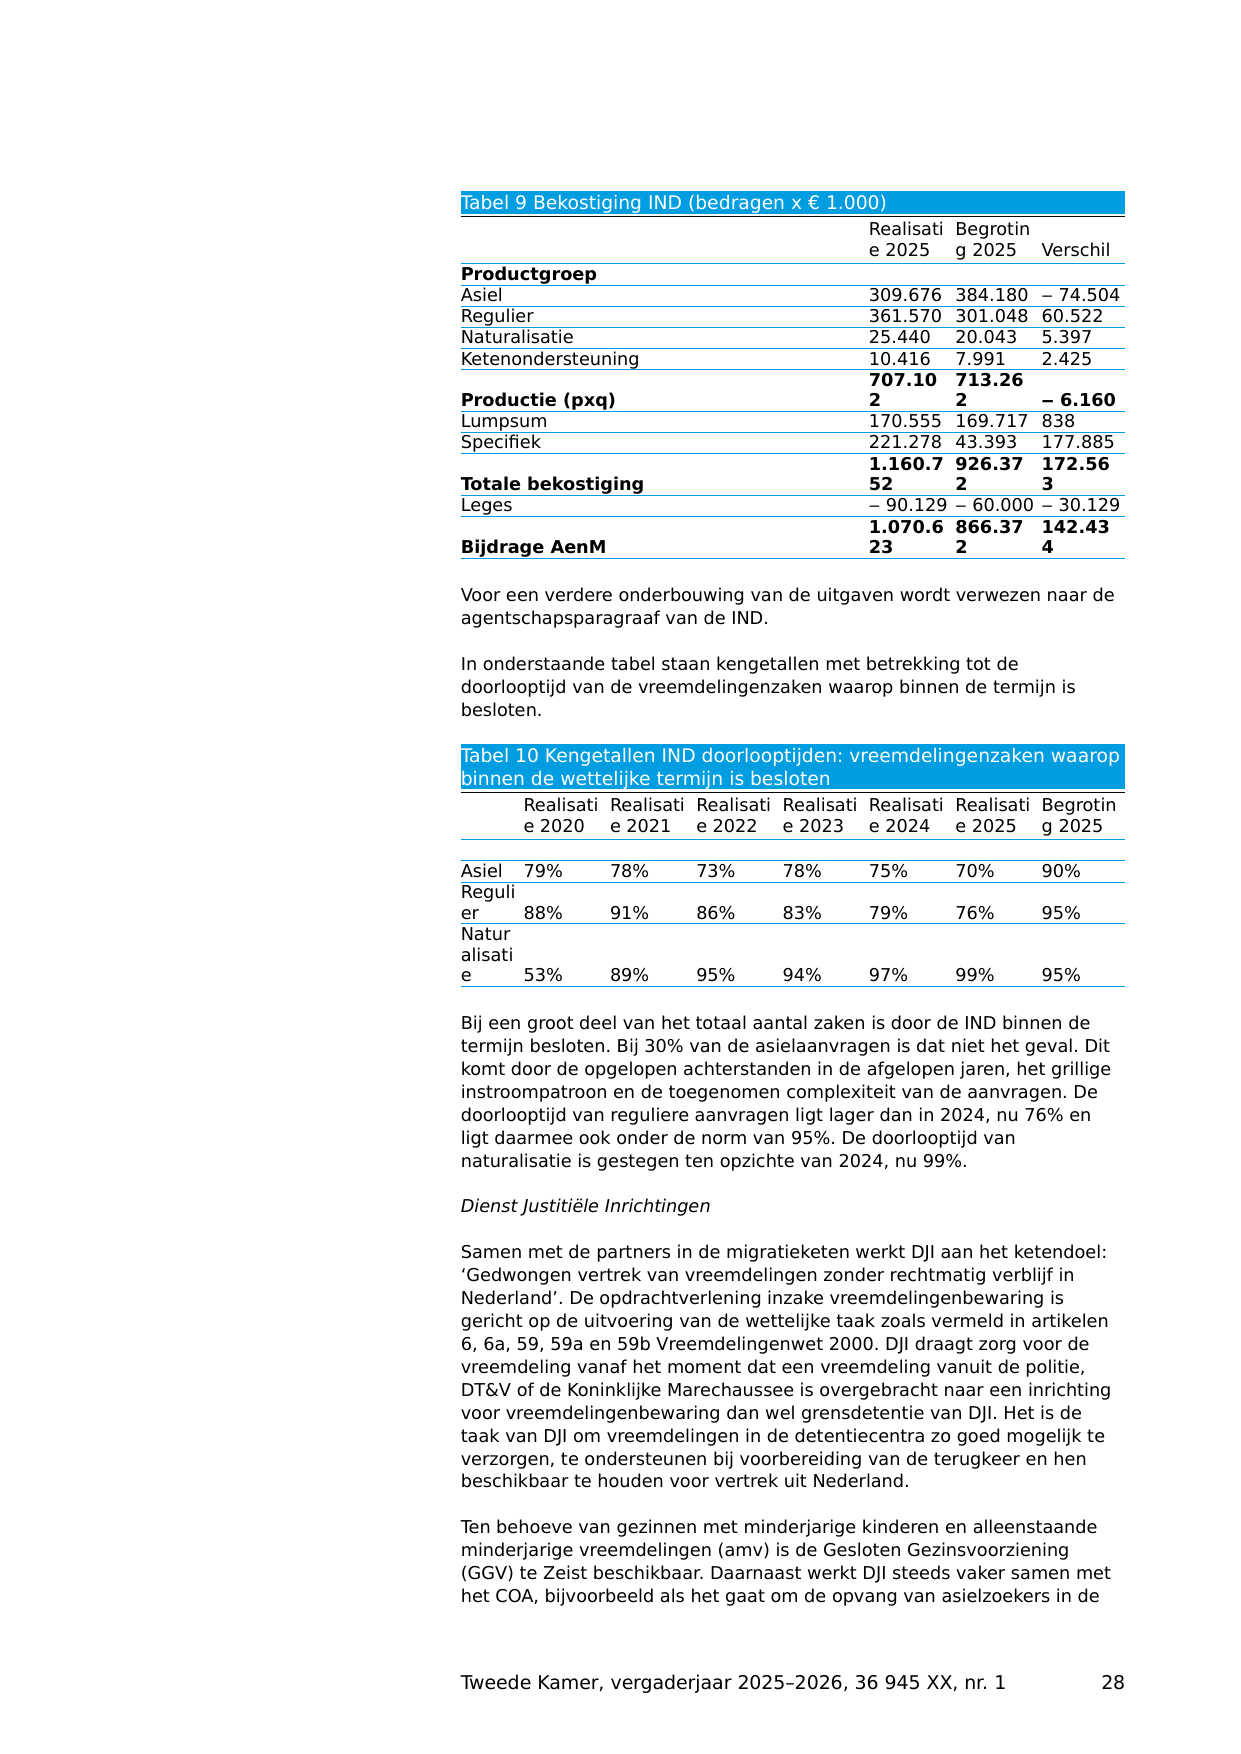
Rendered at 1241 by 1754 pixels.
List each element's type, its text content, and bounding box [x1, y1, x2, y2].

table_cell 79% [520, 861, 607, 882]
table_cell 94% [780, 924, 866, 986]
table_cell 91% [607, 883, 693, 923]
table_cell 95% [1039, 924, 1125, 986]
table_cell 7.991 [952, 349, 1038, 369]
table_cell [461, 217, 866, 263]
table_cell 20.043 [952, 328, 1038, 348]
table_cell 707.102 [866, 370, 952, 411]
table_cell 301.048 [952, 307, 1038, 327]
table_cell 361.570 [866, 307, 952, 327]
table_cell 169.717 [952, 412, 1038, 432]
table_cell Realisatie 2023 [780, 793, 866, 839]
table_cell Lumpsum [461, 412, 866, 432]
table_cell Regulier [461, 883, 520, 923]
table_cell 926.372 [952, 454, 1038, 495]
text Bĳ een groot deel van het totaal aantal zaken is door de IND binnen de termĳn besloten. Bĳ 30% van de asielaanvragen is dat niet het geval. Dit komt door de opgelopen achterstanden in de afgelopen jaren, het grillige instroompatroon en de toegenomen complexiteit van de aanvragen. De doorlooptĳd van reguliere aanvragen ligt lager dan in 2024, nu 76% en ligt daarmee ook onder de norm van 95%. De doorlooptĳd van naturalisatie is gestegen ten opzichte van 2024, nu 99%. [461, 1011, 1125, 1172]
table_cell 86% [693, 883, 779, 923]
table_cell 88% [520, 883, 607, 923]
table_cell 76% [952, 883, 1038, 923]
table_cell 221.278 [866, 433, 952, 453]
table_cell [780, 840, 866, 860]
table_cell Realisatie 2025 [952, 793, 1038, 839]
table_cell Naturalisatie [461, 924, 520, 986]
table_cell ‒ 30.129 [1039, 496, 1125, 516]
table_cell [607, 840, 693, 860]
table_cell 177.885 [1039, 433, 1125, 453]
table_cell 384.180 [952, 286, 1038, 306]
table_cell Asiel [461, 286, 866, 306]
table_cell Asiel [461, 861, 520, 882]
text Samen met de partners in de migratieketen werkt DJI aan het ketendoel: ‘Gedwongen vertrek van vreemdelingen zonder rechtmatig verblijf in Nederland’. De opdrachtverlening inzake vreemdelingenbewaring is gericht op de uitvoering van de wettelijke taak zoals vermeld in artikelen 6, 6a, 59, 59a en 59b Vreemdelingenwet 2000. DJI draagt zorg voor de vreemdeling vanaf het moment dat een vreemdeling vanuit de politie, DT&V of de Koninklijke Marechaussee is overgebracht naar een inrichting voor vreem­delingenbewaring dan wel grensdetentie van DJI. Het is de taak van DJI om vreemdelingen in de detentiecentra zo goed mogelijk te verzorgen, te ondersteunen bij voorbereiding van de terugkeer en hen beschikbaar te houden voor vertrek uit Nederland. [461, 1240, 1125, 1492]
table_cell Realisatie 2025 [866, 217, 952, 263]
table_cell 60.522 [1039, 307, 1125, 327]
table_cell 25.440 [866, 328, 952, 348]
table_cell Productgroep [461, 264, 866, 284]
table_cell 838 [1039, 412, 1125, 432]
table_cell Verschil [1039, 217, 1125, 263]
table_cell 99% [952, 924, 1038, 986]
table_cell 172.563 [1039, 454, 1125, 495]
table_cell [520, 840, 607, 860]
text Dienst Justitiële Inrichtingen [461, 1194, 1125, 1217]
table_cell 83% [780, 883, 866, 923]
table_cell 97% [866, 924, 952, 986]
table_cell 78% [607, 861, 693, 882]
table_cell 79% [866, 883, 952, 923]
table_cell Productie (pxq) [461, 370, 866, 411]
table_cell Regulier [461, 307, 866, 327]
table_cell 95% [1039, 883, 1125, 923]
table_cell Leges [461, 496, 866, 516]
table_cell [952, 264, 1038, 284]
table_cell 5.397 [1039, 328, 1125, 348]
table_cell 75% [866, 861, 952, 882]
table_cell [952, 840, 1038, 860]
table_cell [461, 840, 520, 860]
table_cell Specifiek [461, 433, 866, 453]
table_cell Begroting 2025 [1039, 793, 1125, 839]
table_cell 78% [780, 861, 866, 882]
table_cell 866.372 [952, 517, 1038, 558]
table_cell Naturalisatie [461, 328, 866, 348]
text Ten behoeve van gezinnen met minderjarige kinderen en alleenstaande minderjarige vreemdelingen (amv) is de Gesloten Gezinsvoorziening (GGV) te Zeist beschikbaar. Daarnaast werkt DJI steeds vaker samen met het COA, bijvoorbeeld als het gaat om de opvang van asielzoekers in de [461, 1515, 1125, 1607]
table_cell 10.416 [866, 349, 952, 369]
table_cell Realisatie 2022 [693, 793, 779, 839]
table_cell [866, 264, 952, 284]
table_cell [1039, 264, 1125, 284]
table_cell ‒ 90.129 [866, 496, 952, 516]
table_cell Ketenondersteuning [461, 349, 866, 369]
table_cell 1.160.752 [866, 454, 952, 495]
table_cell [866, 840, 952, 860]
text In onderstaande tabel staan kengetallen met betrekking tot de doorlooptijd van de vreemdelingenzaken waarop binnen de termijn is besloten. [461, 652, 1125, 721]
table_cell 95% [693, 924, 779, 986]
table_cell 142.434 [1039, 517, 1125, 558]
table_cell 1.070.623 [866, 517, 952, 558]
table_cell 309.676 [866, 286, 952, 306]
table_cell 90% [1039, 861, 1125, 882]
table_cell 2.425 [1039, 349, 1125, 369]
table_cell 89% [607, 924, 693, 986]
table_cell Begroting 2025 [952, 217, 1038, 263]
table_cell Bijdrage AenM [461, 517, 866, 558]
table_cell ‒ 60.000 [952, 496, 1038, 516]
table_cell 53% [520, 924, 607, 986]
table_cell [461, 793, 520, 839]
table_cell 70% [952, 861, 1038, 882]
table_cell 713.262 [952, 370, 1038, 411]
table_cell [693, 840, 779, 860]
table_cell Realisatie 2021 [607, 793, 693, 839]
table_cell ‒ 74.504 [1039, 286, 1125, 306]
table_cell Realisatie 2020 [520, 793, 607, 839]
table_cell Realisatie 2024 [866, 793, 952, 839]
table_cell ‒ 6.160 [1039, 370, 1125, 411]
table_cell Totale bekostiging [461, 454, 866, 495]
table_cell 170.555 [866, 412, 952, 432]
table_cell [1039, 840, 1125, 860]
table_cell 73% [693, 861, 779, 882]
table_cell 43.393 [952, 433, 1038, 453]
text Voor een verdere onderbouwing van de uitgaven wordt verwezen naar de agentschapsparagraaf van de IND. [461, 583, 1125, 629]
